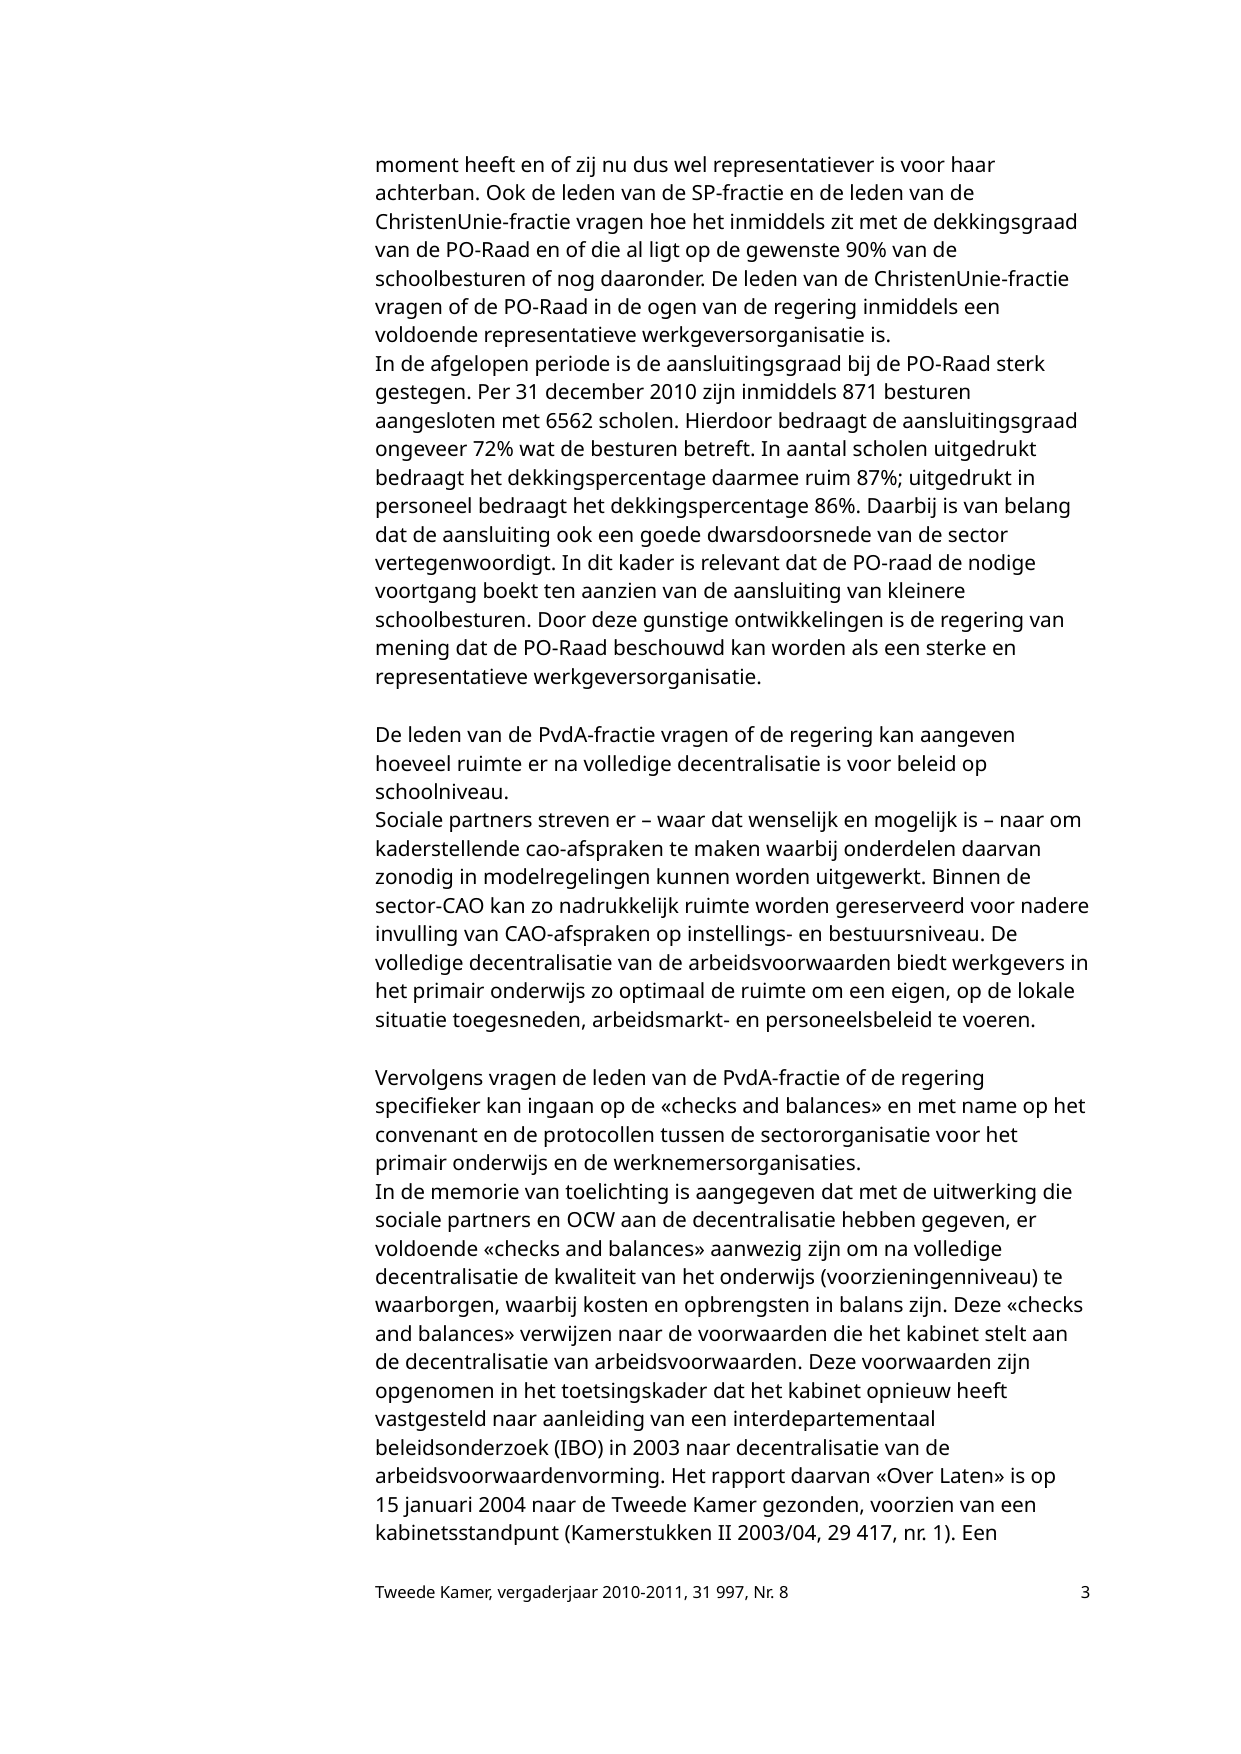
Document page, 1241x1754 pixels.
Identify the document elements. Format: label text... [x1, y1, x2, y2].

text In de afgelopen periode is de aansluitingsgraad bij de PO-Raad sterk gestegen. Per 31 december 2010 zijn inmiddels 871 besturen aangesloten met 6562 scholen. Hierdoor bedraagt de aansluitingsgraad ongeveer 72% wat de besturen betreft. In aantal scholen uitgedrukt bedraagt het dekkingspercentage daarmee ruim 87%; uitgedrukt in personeel bedraagt het dekkingspercentage 86%. Daarbij is van belang dat de aansluiting ook een goede dwarsdoorsnede van de sector vertegenwoordigt. In dit kader is relevant dat de PO-raad de nodige voortgang boekt ten aanzien van de aansluiting van kleinere schoolbesturen. Door deze gunstige ontwikkelingen is de regering van mening dat de PO-Raad beschouwd kan worden als een sterke en representatieve werkgeversorganisatie. [375, 349, 1090, 690]
text moment heeft en of zij nu dus wel representatiever is voor haar achterban. Ook de leden van de SP-fractie en de leden van de ChristenUnie-fractie vragen hoe het inmiddels zit met de dekkingsgraad van de PO-Raad en of die al ligt op de gewenste 90% van de schoolbesturen of nog daaronder. De leden van de ChristenUnie-fractie vragen of de PO-Raad in de ogen van de regering inmiddels een voldoende representatieve werkgeversorganisatie is. [375, 150, 1090, 349]
text Vervolgens vragen de leden van de PvdA-fractie of de regering specifieker kan ingaan op de «checks and balances» en met name op het convenant en de protocollen tussen de sectororganisatie voor het primair onderwijs en de werknemersorganisaties. [375, 1063, 1090, 1177]
text De leden van de PvdA-fractie vragen of de regering kan aangeven hoeveel ruimte er na volledige decentralisatie is voor beleid op schoolniveau. [375, 720, 1090, 806]
text Sociale partners streven er – waar dat wenselijk en mogelijk is – naar om kaderstellende cao-afspraken te maken waarbij onderdelen daarvan zonodig in modelregelingen kunnen worden uitgewerkt. Binnen de sector-CAO kan zo nadrukkelijk ruimte worden gereserveerd voor nadere invulling van CAO-afspraken op instellings- en bestuursniveau. De volledige decentralisatie van de arbeidsvoorwaarden biedt werkgevers in het primair onderwijs zo optimaal de ruimte om een eigen, op de lokale situatie toegesneden, arbeidsmarkt- en personeelsbeleid te voeren. [375, 806, 1090, 1033]
text In de memorie van toelichting is aangegeven dat met de uitwerking die sociale partners en OCW aan de decentralisatie hebben gegeven, er voldoende «checks and balances» aanwezig zijn om na volledige decentralisatie de kwaliteit van het onderwijs (voorzieningenniveau) te waarborgen, waarbij kosten en opbrengsten in balans zijn. Deze «checks and balances» verwijzen naar de voorwaarden die het kabinet stelt aan de decentralisatie van arbeidsvoorwaarden. Deze voorwaarden zijn opgenomen in het toetsingskader dat het kabinet opnieuw heeft vastgesteld naar aanleiding van een interdepartementaal beleidsonderzoek (IBO) in 2003 naar decentralisatie van de arbeidsvoorwaardenvorming. Het rapport daarvan «Over Laten» is op 15 januari 2004 naar de Tweede Kamer gezonden, voorzien van een kabinetsstandpunt (Kamerstukken II 2003/04, 29 417, nr. 1). Een [375, 1177, 1090, 1547]
